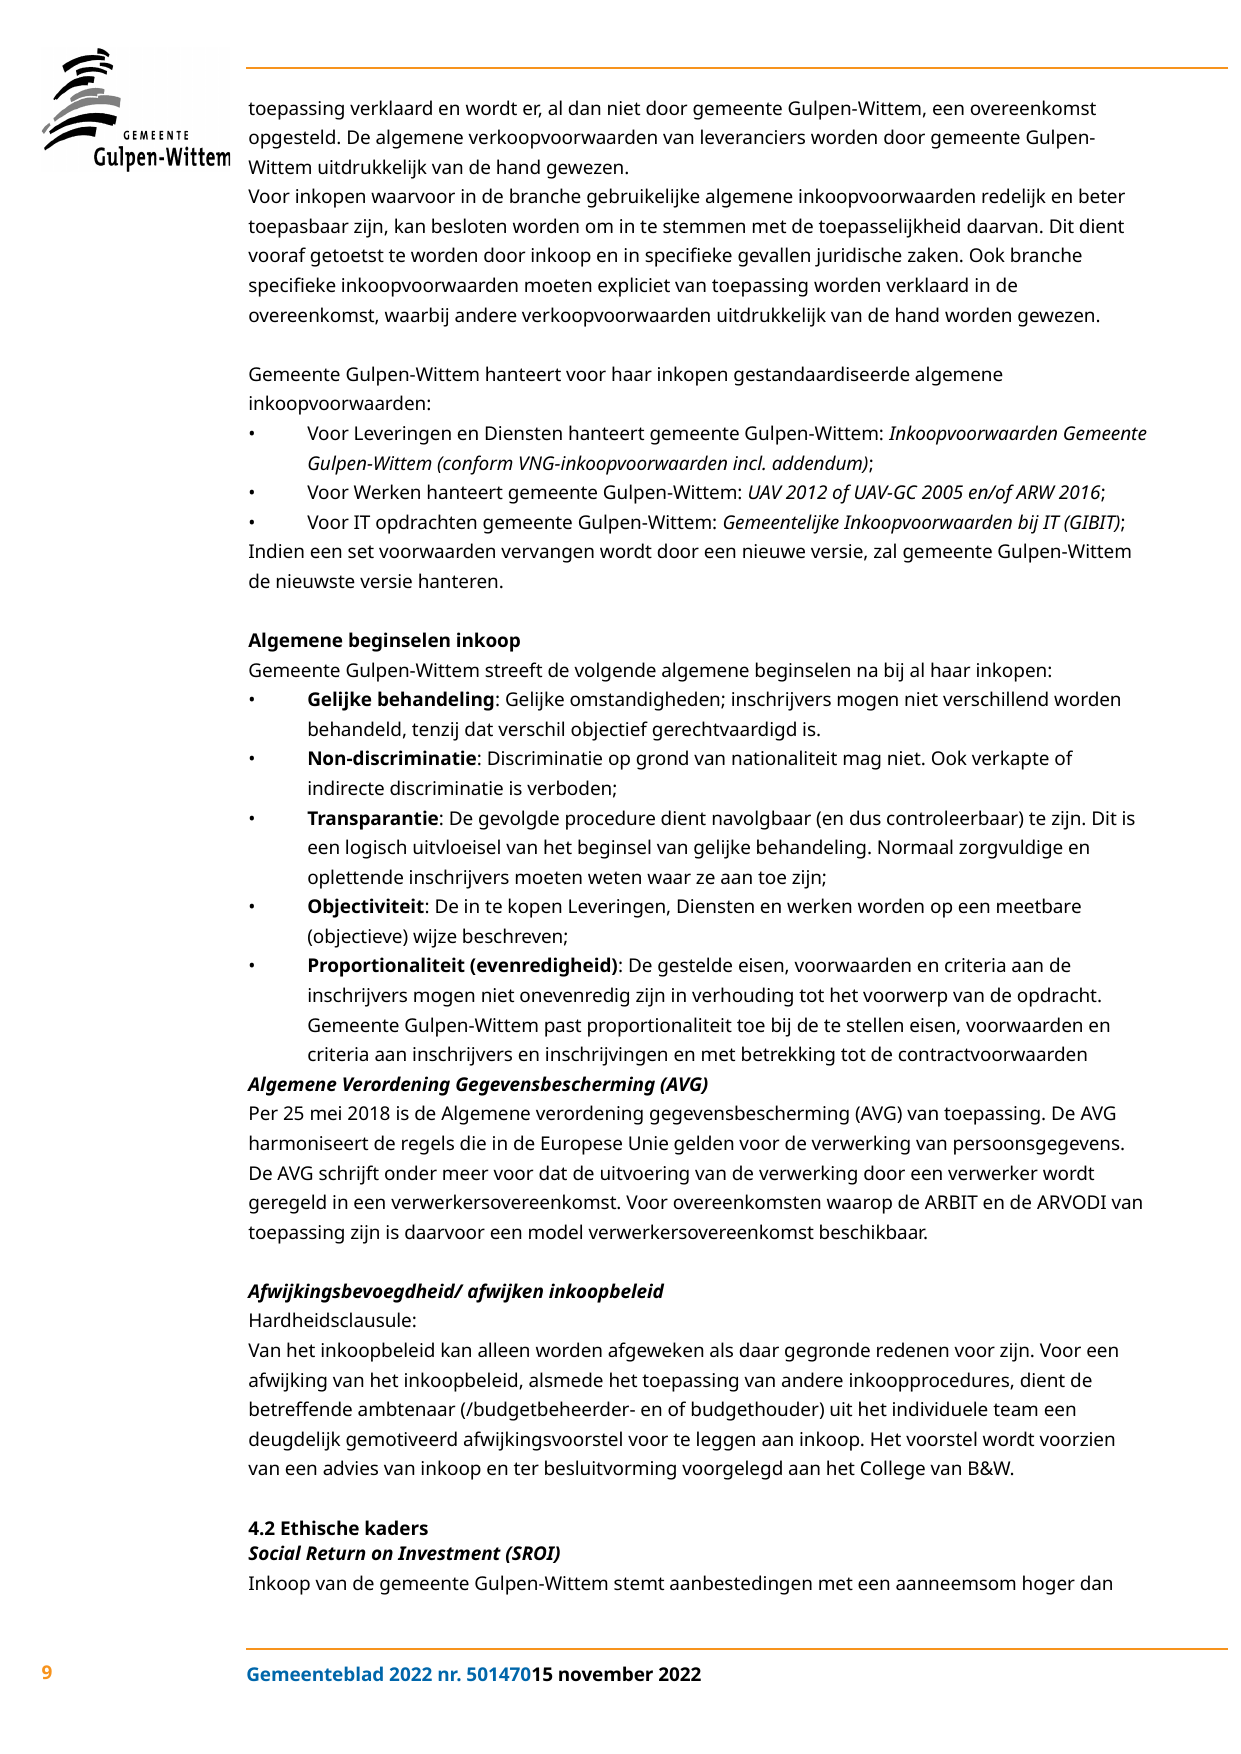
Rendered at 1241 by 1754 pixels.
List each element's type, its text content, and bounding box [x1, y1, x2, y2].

text Indien een set voorwaarden vervangen wordt door een nieuwe versie, zal gemeente Gulpen-Wittem de nieuwste versie hanteren. [248, 538, 1152, 594]
text Algemene Verordening Gegevensbescherming (AVG) [248, 1071, 1152, 1097]
list Non-discriminatie: Discriminatie op grond van nationaliteit mag niet. Ook verkapte of indirecte discriminatie is verboden; [248, 746, 1152, 801]
text Per 25 mei 2018 is de Algemene verordening gegevensbescherming (AVG) van toepassing. De AVG harmoniseert de regels die in de Europese Unie gelden voor de verwerking van persoonsgegevens. De AVG schrijft onder meer voor dat de uitvoering van de verwerking door een verwerker wordt geregeld in een verwerkersovereenkomst. Voor overeenkomsten waarop de ARBIT en de ARVODI van toepassing zijn is daarvoor een model verwerkersovereenkomst beschikbaar. [248, 1101, 1152, 1245]
text Van het inkoopbeleid kan alleen worden afgeweken als daar gegronde redenen voor zijn. Voor een afwijking van het inkoopbeleid, alsmede het toepassing van andere inkoopprocedures, dient de betreffende ambtenaar (/budgetbeheerder- en of budgethouder) uit het individuele team een deugdelijk gemotiveerd afwijkingsvoorstel voor te leggen aan inkoop. Het voorstel wordt voorzien van een advies van inkoop en ter besluitvorming voorgelegd aan het College van B&W. [248, 1337, 1152, 1481]
picture [41, 47, 231, 172]
text 4.2 Ethische kaders [248, 1515, 1152, 1541]
text Voor inkopen waarvoor in de branche gebruikelijke algemene inkoopvoorwaarden redelijk en beter toepasbaar zijn, kan besloten worden om in te stemmen met de toepasselijkheid daarvan. Dit dient vooraf getoetst te worden door inkoop en in specifieke gevallen juridische zaken. Ook branche specifieke inkoopvoorwaarden moeten expliciet van toepassing worden verklaard in de overeenkomst, waarbij andere verkoopvoorwaarden uitdrukkelijk van de hand worden gewezen. [248, 183, 1152, 328]
list Transparantie: De gevolgde procedure dient navolgbaar (en dus controleerbaar) te zijn. Dit is een logisch uitvloeisel van het beginsel van gelijke behandeling. Normaal zorgvuldige en oplettende inschrijvers moeten weten waar ze aan toe zijn; [248, 805, 1152, 890]
text Algemene beginselen inkoop [248, 627, 1152, 653]
text toepassing verklaard en wordt er, al dan niet door gemeente Gulpen-Wittem, een overeenkomst opgesteld. De algemene verkoopvoorwaarden van leveranciers worden door gemeente Gulpen-Wittem uitdrukkelijk van de hand gewezen. [248, 95, 1152, 180]
text Hardheidsclausule: [248, 1308, 1152, 1333]
list Gelijke behandeling: Gelijke omstandigheden; inschrijvers mogen niet verschillend worden behandeld, tenzij dat verschil objectief gerechtvaardigd is. [248, 686, 1152, 742]
list Proportionaliteit (evenredigheid): De gestelde eisen, voorwaarden en criteria aan de inschrijvers mogen niet onevenredig zijn in verhouding tot het voorwerp van de opdracht. Gemeente Gulpen-Wittem past proportionaliteit toe bij de te stellen eisen, voorwaarden en criteria aan inschrijvers en inschrijvingen en met betrekking tot de contractvoorwaarden [248, 953, 1152, 1067]
text Social Return on Investment (SROI) [248, 1541, 1152, 1566]
list Voor IT opdrachten gemeente Gulpen-Wittem: Gemeentelijke Inkoopvoorwaarden bij IT (GIBIT); [248, 509, 1152, 535]
text Afwijkingsbevoegdheid/ afwijken inkoopbeleid [248, 1278, 1152, 1304]
list Objectiviteit: De in te kopen Leveringen, Diensten en werken worden op een meetbare (objectieve) wijze beschreven; [248, 893, 1152, 949]
text Inkoop van de gemeente Gulpen-Wittem stemt aanbestedingen met een aanneemsom hoger dan [248, 1570, 1152, 1596]
list Voor Werken hanteert gemeente Gulpen-Wittem: UAV 2012 of UAV-GC 2005 en/of ARW 2016; [248, 479, 1152, 505]
text Gemeente Gulpen-Wittem streeft de volgende algemene beginselen na bij al haar inkopen: [248, 657, 1152, 683]
text Gemeente Gulpen-Wittem hanteert voor haar inkopen gestandaardiseerde algemene inkoopvoorwaarden: [248, 361, 1152, 416]
list Voor Leveringen en Diensten hanteert gemeente Gulpen-Wittem: Inkoopvoorwaarden Gemeente Gulpen-Wittem (conform VNG-inkoopvoorwaarden incl. addendum); [248, 420, 1152, 476]
